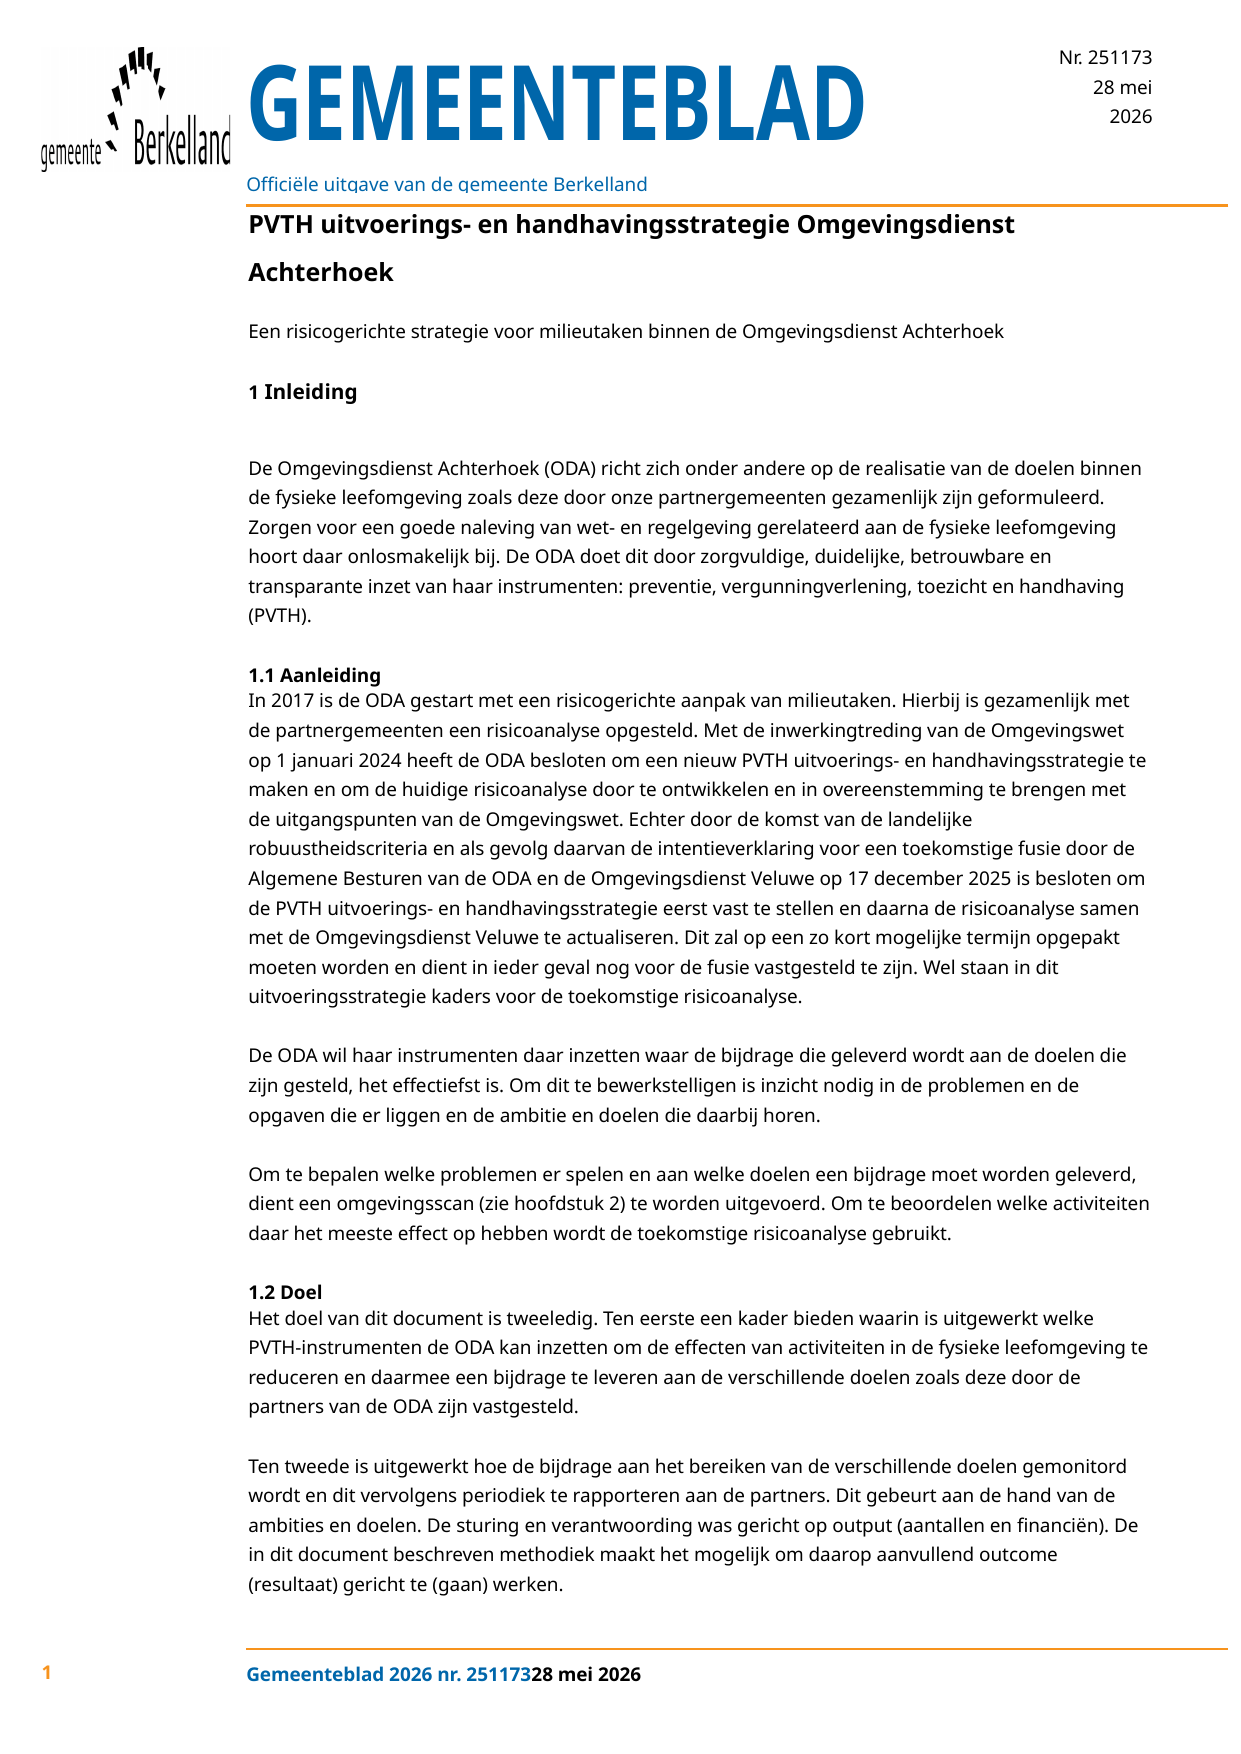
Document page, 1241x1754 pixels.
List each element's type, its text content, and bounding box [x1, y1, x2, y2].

text Een risicogerichte strategie voor milieutaken binnen de Omgevingsdienst Achterhoek [248, 318, 1152, 344]
text PVTH uitvoerings- en handhavingsstrategie Omgevingsdienst Achterhoek [248, 207, 1152, 288]
text De Omgevingsdienst Achterhoek (ODA) richt zich onder andere op de realisatie van de doelen binnen de fysieke leefomgeving zoals deze door onze partnergemeenten gezamenlijk zijn geformuleerd. Zorgen voor een goede naleving van wet- en regelgeving gerelateerd aan de fysieke leefomgeving hoort daar onlosmakelijk bij. De ODA doet dit door zorgvuldige, duidelijke, betrouwbare en transparante inzet van haar instrumenten: preventie, vergunningverlening, toezicht en handhaving (PVTH). [248, 455, 1152, 628]
text Ten tweede is uitgewerkt hoe de bijdrage aan het bereiken van de verschillende doelen gemonitord wordt en dit vervolgens periodiek te rapporteren aan de partners. Dit gebeurt aan de hand van de ambities en doelen. De sturing en verantwoording was gericht op output (aantallen en financiën). De in dit document beschreven methodiek maakt het mogelijk om daarop aanvullend outcome (resultaat) gericht te (gaan) werken. [248, 1453, 1152, 1597]
text Het doel van dit document is tweeledig. Ten eerste een kader bieden waarin is uitgewerkt welke PVTH-instrumenten de ODA kan inzetten om de effecten van activiteiten in de fysieke leefomgeving te reduceren en daarmee een bijdrage te leveren aan de verschillende doelen zoals deze door de partners van de ODA zijn vastgesteld. [248, 1305, 1152, 1419]
text 1.1 Aanleiding [248, 662, 1152, 688]
text De ODA wil haar instrumenten daar inzetten waar de bijdrage die geleverd wordt aan de doelen die zijn gesteld, het effectiefst is. Om dit te bewerkstelligen is inzicht nodig in de problemen en de opgaven die er liggen en de ambitie en doelen die daarbij horen. [248, 1043, 1152, 1127]
text 1.2 Doel [248, 1279, 1152, 1305]
text In 2017 is de ODA gestart met een risicogerichte aanpak van milieutaken. Hierbij is gezamenlijk met de partnergemeenten een risicoanalyse opgesteld. Met de inwerkingtreding van de Omgevingswet op 1 januari 2024 heeft de ODA besloten om een nieuw PVTH uitvoerings- en handhavingsstrategie te maken en om de huidige risicoanalyse door te ontwikkelen en in overeenstemming te brengen met de uitgangspunten van de Omgevingswet. Echter door de komst van de landelijke robuustheidscriteria en als gevolg daarvan de intentieverklaring voor een toekomstige fusie door de Algemene Besturen van de ODA en de Omgevingsdienst Veluwe op 17 december 2025 is besloten om de PVTH uitvoerings- en handhavingsstrategie eerst vast te stellen en daarna de risicoanalyse samen met de Omgevingsdienst Veluwe te actualiseren. Dit zal op een zo kort mogelijke termijn opgepakt moeten worden en dient in ieder geval nog voor de fusie vastgesteld te zijn. Wel staan in dit uitvoeringsstrategie kaders voor de toekomstige risicoanalyse. [248, 688, 1152, 1009]
text Om te bepalen welke problemen er spelen en aan welke doelen een bijdrage moet worden geleverd, dient een omgevingsscan (zie hoofdstuk 2) te worden uitgevoerd. Om te beoordelen welke activiteiten daar het meeste effect op hebben wordt de toekomstige risicoanalyse gebruikt. [248, 1161, 1152, 1246]
text 1 Inleiding [248, 377, 1152, 406]
picture [41, 47, 231, 172]
